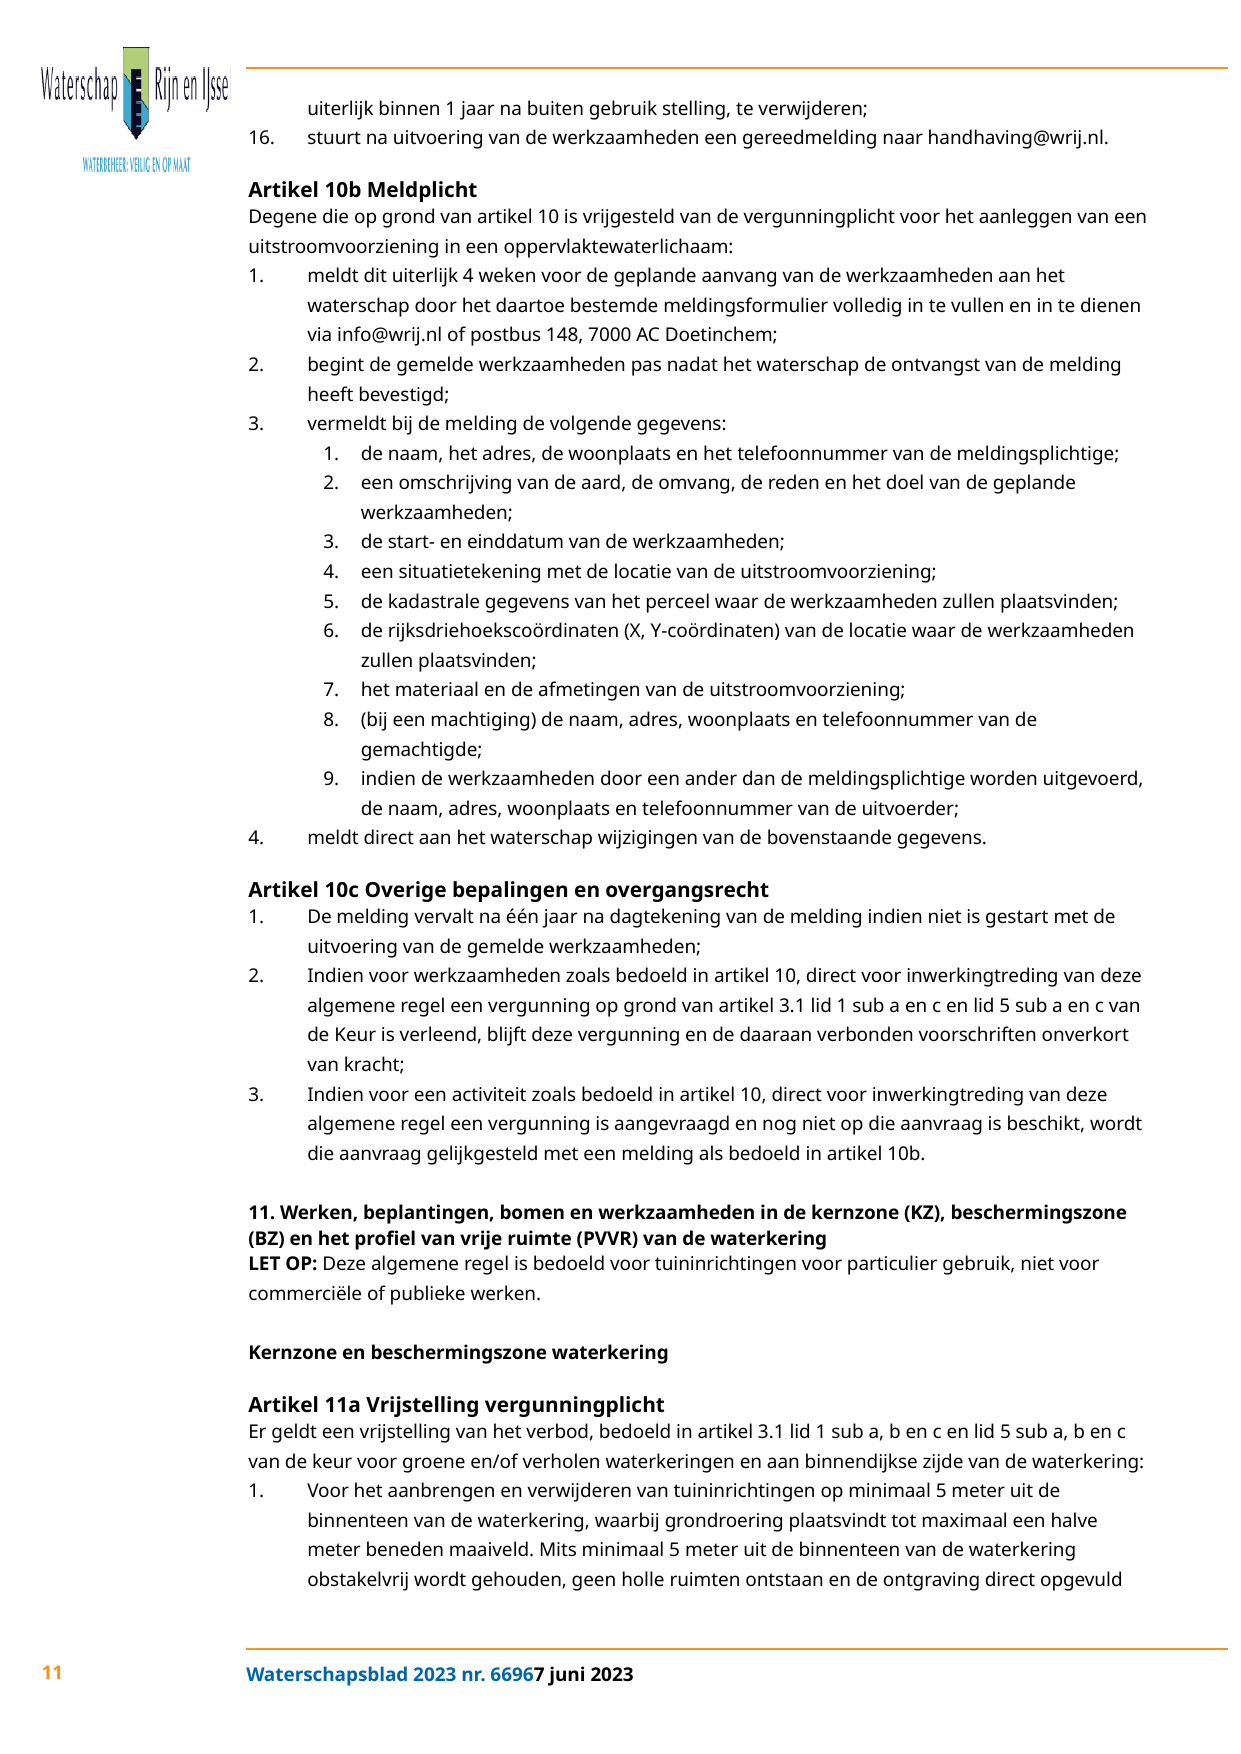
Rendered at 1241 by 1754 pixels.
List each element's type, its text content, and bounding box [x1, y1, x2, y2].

list Indien voor werkzaamheden zoals bedoeld in artikel 10, direct voor inwerkingtreding van deze algemene regel een vergunning op grond van artikel 3.1 lid 1 sub a en c en lid 5 sub a en c van de Keur is verleend, blijft deze vergunning en de daaraan verbonden voorschriften onverkort van kracht; [248, 962, 1152, 1077]
list de kadastrale gegevens van het perceel waar de werkzaamheden zullen plaatsvinden; [323, 588, 1152, 613]
text LET OP: Deze algemene regel is bedoeld voor tuininrichtingen voor particulier gebruik, niet voor commerciële of publieke werken. [248, 1251, 1152, 1306]
list de rijksdriehoekscoördinaten (X, Y-coördinaten) van de locatie waar de werkzaamheden zullen plaatsvinden; [323, 617, 1152, 673]
list indien de werkzaamheden door een ander dan de meldingsplichtige worden uitgevoerd, de naam, adres, woonplaats en telefoonnummer van de uitvoerder; [323, 765, 1152, 821]
text Er geldt een vrijstelling van het verbod, bedoeld in artikel 3.1 lid 1 sub a, b en c en lid 5 sub a, b en c van de keur voor groene en/of verholen waterkeringen en aan binnendijkse zijde van de waterkering: [248, 1418, 1152, 1473]
list een situatietekening met de locatie van de uitstroomvoorziening; [323, 558, 1152, 584]
text Artikel 10c Overige bepalingen en overgangsrecht [248, 875, 1152, 903]
list uiterlijk binnen 1 jaar na buiten gebruik stelling, te verwijderen; [248, 95, 1152, 121]
text Kernzone en beschermingszone waterkering [248, 1339, 1152, 1365]
picture [41, 47, 231, 172]
text 11. Werken, beplantingen, bomen en werkzaamheden in de kernzone (KZ), beschermingszone (BZ) en het profiel van vrije ruimte (PVVR) van de waterkering [248, 1199, 1152, 1251]
list meldt direct aan het waterschap wijzigingen van de bovenstaande gegevens. [248, 824, 1152, 850]
list begint de gemelde werkzaamheden pas nadat het waterschap de ontvangst van de melding heeft bevestigd; [248, 351, 1152, 406]
list de naam, het adres, de woonplaats en het telefoonnummer van de meldingsplichtige; [323, 440, 1152, 466]
text Artikel 11a Vrijstelling vergunningplicht [248, 1390, 1152, 1418]
list meldt dit uiterlijk 4 weken voor de geplande aanvang van de werkzaamheden aan het waterschap door het daartoe bestemde meldingsformulier volledig in te vullen en in te dienen via info@wrij.nl of postbus 148, 7000 AC Doetinchem; [248, 262, 1152, 347]
list de start- en einddatum van de werkzaamheden; [323, 529, 1152, 554]
list vermeldt bij de melding de volgende gegevens: [248, 410, 1152, 436]
list een omschrijving van de aard, de omvang, de reden en het doel van de geplande werkzaamheden; [323, 469, 1152, 525]
text Artikel 10b Meldplicht [248, 175, 1152, 203]
text Degene die op grond van artikel 10 is vrijgesteld van de vergunningplicht voor het aanleggen van een uitstroomvoorziening in een oppervlaktewaterlichaam: [248, 203, 1152, 258]
list Voor het aanbrengen en verwijderen van tuininrichtingen op minimaal 5 meter uit de binnenteen van de waterkering, waarbij grondroering plaatsvindt tot maximaal een halve meter beneden maaiveld. Mits minimaal 5 meter uit de binnenteen van de waterkering obstakelvrij wordt gehouden, geen holle ruimten ontstaan en de ontgraving direct opgevuld [248, 1477, 1152, 1592]
list het materiaal en de afmetingen van de uitstroomvoorziening; [323, 677, 1152, 702]
list (bij een machtiging) de naam, adres, woonplaats en telefoonnummer van de gemachtigde; [323, 706, 1152, 761]
list stuurt na uitvoering van de werkzaamheden een gereedmelding naar handhaving@wrij.nl. [248, 124, 1152, 150]
list De melding vervalt na één jaar na dagtekening van de melding indien niet is gestart met de uitvoering van de gemelde werkzaamheden; [248, 903, 1152, 959]
list Indien voor een activiteit zoals bedoeld in artikel 10, direct voor inwerkingtreding van deze algemene regel een vergunning is aangevraagd en nog niet op die aanvraag is beschikt, wordt die aanvraag gelijkgesteld met een melding als bedoeld in artikel 10b. [248, 1081, 1152, 1166]
